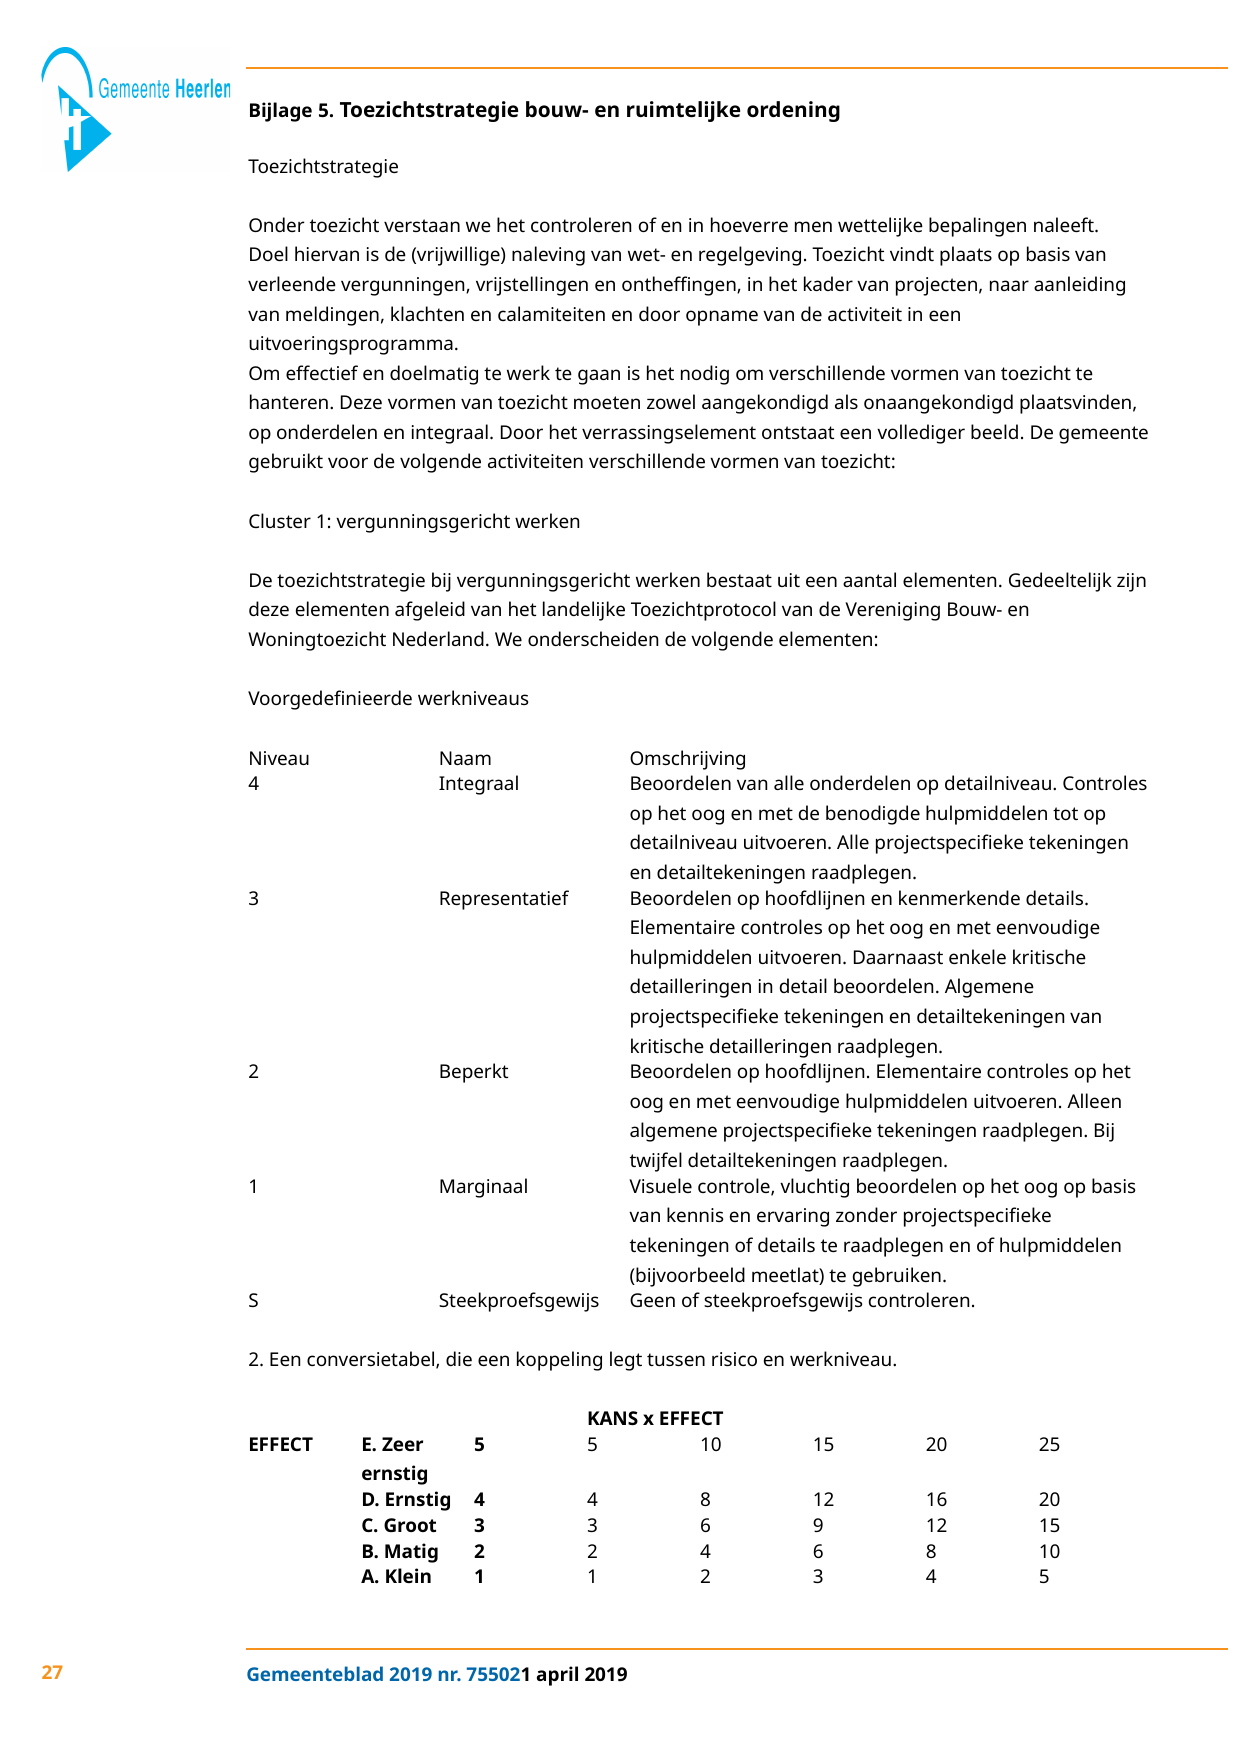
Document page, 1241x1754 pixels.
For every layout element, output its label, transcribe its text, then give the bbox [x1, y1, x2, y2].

text Doel hiervan is de (vrijwillige) naleving van wet- en regelgeving. Toezicht vindt plaats op basis van verleende vergunningen, vrijstellingen en ontheffingen, in het kader van projecten, naar aanleiding van meldingen, klachten en calamiteiten en door opname van de activiteit in een uitvoeringsprogramma. [248, 242, 1152, 356]
table_cell 2 [248, 1059, 439, 1173]
table_cell D. Ernstig [361, 1486, 474, 1512]
table_header [474, 1405, 587, 1431]
table_header [361, 1405, 474, 1431]
text Cluster 1: vergunningsgericht werken [248, 508, 1152, 534]
table_cell 10 [700, 1431, 813, 1486]
text De toezichtstrategie bij vergunningsgericht werken bestaat uit een aantal elementen. Gedeeltelijk zijn deze elementen afgeleid van het landelijke Toezichtprotocol van de Vereniging Bouw- en Woningtoezicht Nederland. We onderscheiden de volgende elementen: [248, 567, 1152, 652]
table_cell 12 [813, 1486, 926, 1512]
table_cell Marginaal [439, 1173, 629, 1287]
table_header Naam [439, 745, 629, 770]
table_cell 1 [587, 1564, 700, 1589]
table_cell EFFECT [248, 1431, 361, 1486]
table_cell C. Groot [361, 1512, 474, 1538]
table_cell Geen of steekproefsgewijs controleren. [629, 1288, 1152, 1313]
table_cell Beoordelen op hoofdlijnen en kenmerkende details. Elementaire controles op het oog en met eenvoudige hulpmiddelen uitvoeren. Daarnaast enkele kritische detailleringen in detail beoordelen. Algemene projectspecifieke tekeningen en detailtekeningen van kritische detailleringen raadplegen. [629, 885, 1152, 1058]
table_cell 4 [926, 1564, 1038, 1589]
table_header KANS x EFFECT [587, 1405, 1152, 1431]
table_cell 15 [813, 1431, 926, 1486]
table_cell Beoordelen van alle onderdelen op detailniveau. Controles op het oog en met de benodigde hulpmiddelen tot op detailniveau uitvoeren. Alle projectspecifieke tekeningen en detailtekeningen raadplegen. [629, 770, 1152, 885]
table_cell 12 [926, 1512, 1038, 1538]
picture [41, 47, 231, 172]
table_cell 10 [1039, 1538, 1152, 1563]
table_cell [248, 1512, 361, 1538]
table_cell 2 [700, 1564, 813, 1589]
table_cell 9 [813, 1512, 926, 1538]
table_cell Visuele controle, vluchtig beoordelen op het oog op basis van kennis en ervaring zonder projectspecifieke tekeningen of details te raadplegen en of hulpmiddelen (bijvoorbeeld meetlat) te gebruiken. [629, 1173, 1152, 1287]
table_cell 8 [926, 1538, 1038, 1563]
table_cell 5 [1039, 1564, 1152, 1589]
table_cell 2 [587, 1538, 700, 1563]
table_cell A. Klein [361, 1564, 474, 1589]
table_cell Steekproefsgewijs [439, 1288, 629, 1313]
table_cell 25 [1039, 1431, 1152, 1486]
table_cell [248, 1564, 361, 1589]
table_cell 20 [1039, 1486, 1152, 1512]
text 2. Een conversietabel, die een koppeling legt tussen risico en werkniveau. [248, 1346, 1152, 1372]
table_cell 20 [926, 1431, 1038, 1486]
table_cell 3 [813, 1564, 926, 1589]
table_cell 6 [700, 1512, 813, 1538]
table_cell 1 [248, 1173, 439, 1287]
table_cell Representatief [439, 885, 629, 1058]
table_cell Integraal [439, 770, 629, 885]
table_cell [248, 1538, 361, 1563]
table_cell Beoordelen op hoofdlijnen. Elementaire controles op het oog en met eenvoudige hulpmiddelen uitvoeren. Alleen algemene projectspecifieke tekeningen raadplegen. Bij twijfel detailtekeningen raadplegen. [629, 1059, 1152, 1173]
table_cell B. Matig [361, 1538, 474, 1563]
table_cell 16 [926, 1486, 1038, 1512]
table_header Niveau [248, 745, 439, 770]
table_cell 3 [587, 1512, 700, 1538]
table_cell E. Zeer ernstig [361, 1431, 474, 1486]
table_cell 5 [587, 1431, 700, 1486]
table_cell 8 [700, 1486, 813, 1512]
table_cell 4 [474, 1486, 587, 1512]
table_cell 3 [474, 1512, 587, 1538]
table_cell 4 [700, 1538, 813, 1563]
table_cell [248, 1486, 361, 1512]
table_cell 4 [587, 1486, 700, 1512]
table_cell 5 [474, 1431, 587, 1486]
table_cell S [248, 1288, 439, 1313]
table_header [248, 1405, 361, 1431]
table_header Omschrijving [629, 745, 1152, 770]
text Onder toezicht verstaan we het controleren of en in hoeverre men wettelijke bepalingen naleeft. [248, 212, 1152, 238]
table_cell 1 [474, 1564, 587, 1589]
picture [41, 47, 58, 70]
table_cell Beperkt [439, 1059, 629, 1173]
table_cell 15 [1039, 1512, 1152, 1538]
table_cell 4 [248, 770, 439, 885]
text Om effectief en doelmatig te werk te gaan is het nodig om verschillende vormen van toezicht te hanteren. Deze vormen van toezicht moeten zowel aangekondigd als onaangekondigd plaatsvinden, op onderdelen en integraal. Door het verrassingselement ontstaat een vollediger beeld. De gemeente gebruikt voor de volgende activiteiten verschillende vormen van toezicht: [248, 360, 1152, 474]
table_cell 2 [474, 1538, 587, 1563]
text Toezichtstrategie [248, 153, 1152, 179]
text Voorgedefinieerde werkniveaus [248, 685, 1152, 711]
table_cell 3 [248, 885, 439, 1058]
text Bijlage 5. Toezichtstrategie bouw- en ruimtelijke ordening [248, 95, 1152, 123]
table_cell 6 [813, 1538, 926, 1563]
